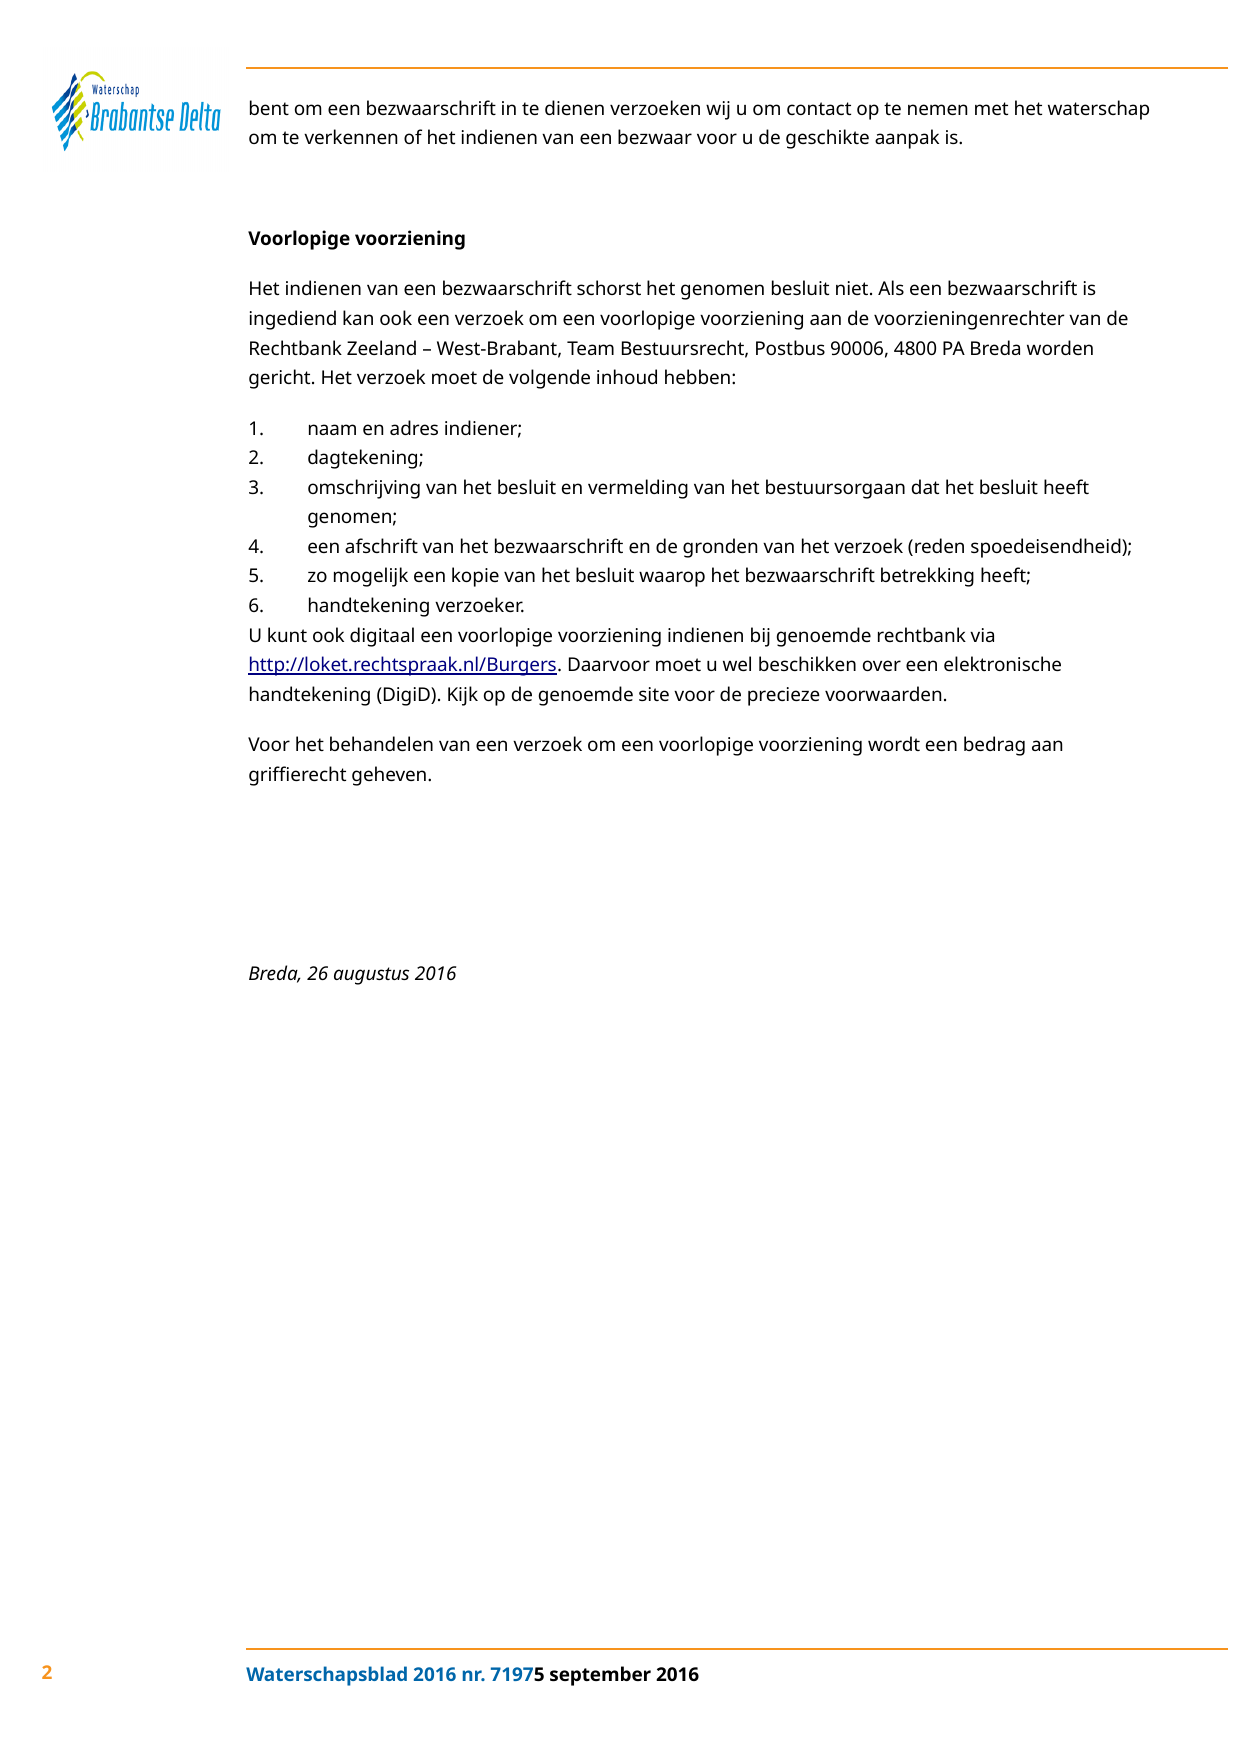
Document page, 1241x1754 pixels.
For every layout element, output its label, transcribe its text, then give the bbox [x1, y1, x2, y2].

list handtekening verzoeker. [248, 592, 1152, 618]
picture [41, 47, 231, 172]
list omschrijving van het besluit en vermelding van het bestuursorgaan dat het besluit heeft genomen; [248, 474, 1152, 529]
list zo mogelijk een kopie van het besluit waarop het bezwaarschrift betrekking heeft; [248, 563, 1152, 588]
text Breda, 26 augustus 2016 [248, 960, 1152, 986]
text Het indienen van een bezwaarschrift schorst het genomen besluit niet. Als een bezwaarschrift is ingediend kan ook een verzoek om een voorlopige voorziening aan de voorzieningenrechter van de Rechtbank Zeeland – West-Brabant, Team Bestuursrecht, Postbus 90006, 4800 PA Breda worden gericht. Het verzoek moet de volgende inhoud hebben: [248, 276, 1152, 390]
list naam en adres indiener; [248, 415, 1152, 441]
list een afschrift van het bezwaarschrift en de gronden van het verzoek (reden spoedeisendheid); [248, 533, 1152, 559]
text Voor het behandelen van een verzoek om een voorlopige voorziening wordt een bedrag aan griffierecht geheven. [248, 731, 1152, 787]
text bent om een bezwaarschrift in te dienen verzoeken wij u om contact op te nemen met het waterschap om te verkennen of het indienen van een bezwaar voor u de geschikte aanpak is. [248, 95, 1152, 150]
list dagtekening; [248, 444, 1152, 470]
text Voorlopige voorziening [248, 225, 1152, 251]
text U kunt ook digitaal een voorlopige voorziening indienen bij genoemde rechtbank via http://loket.rechtspraak.nl/Burgers. Daarvoor moet u wel beschikken over een elektronische handtekening (DigiD). Kijk op de genoemde site voor de precieze voorwaarden. [248, 622, 1152, 707]
